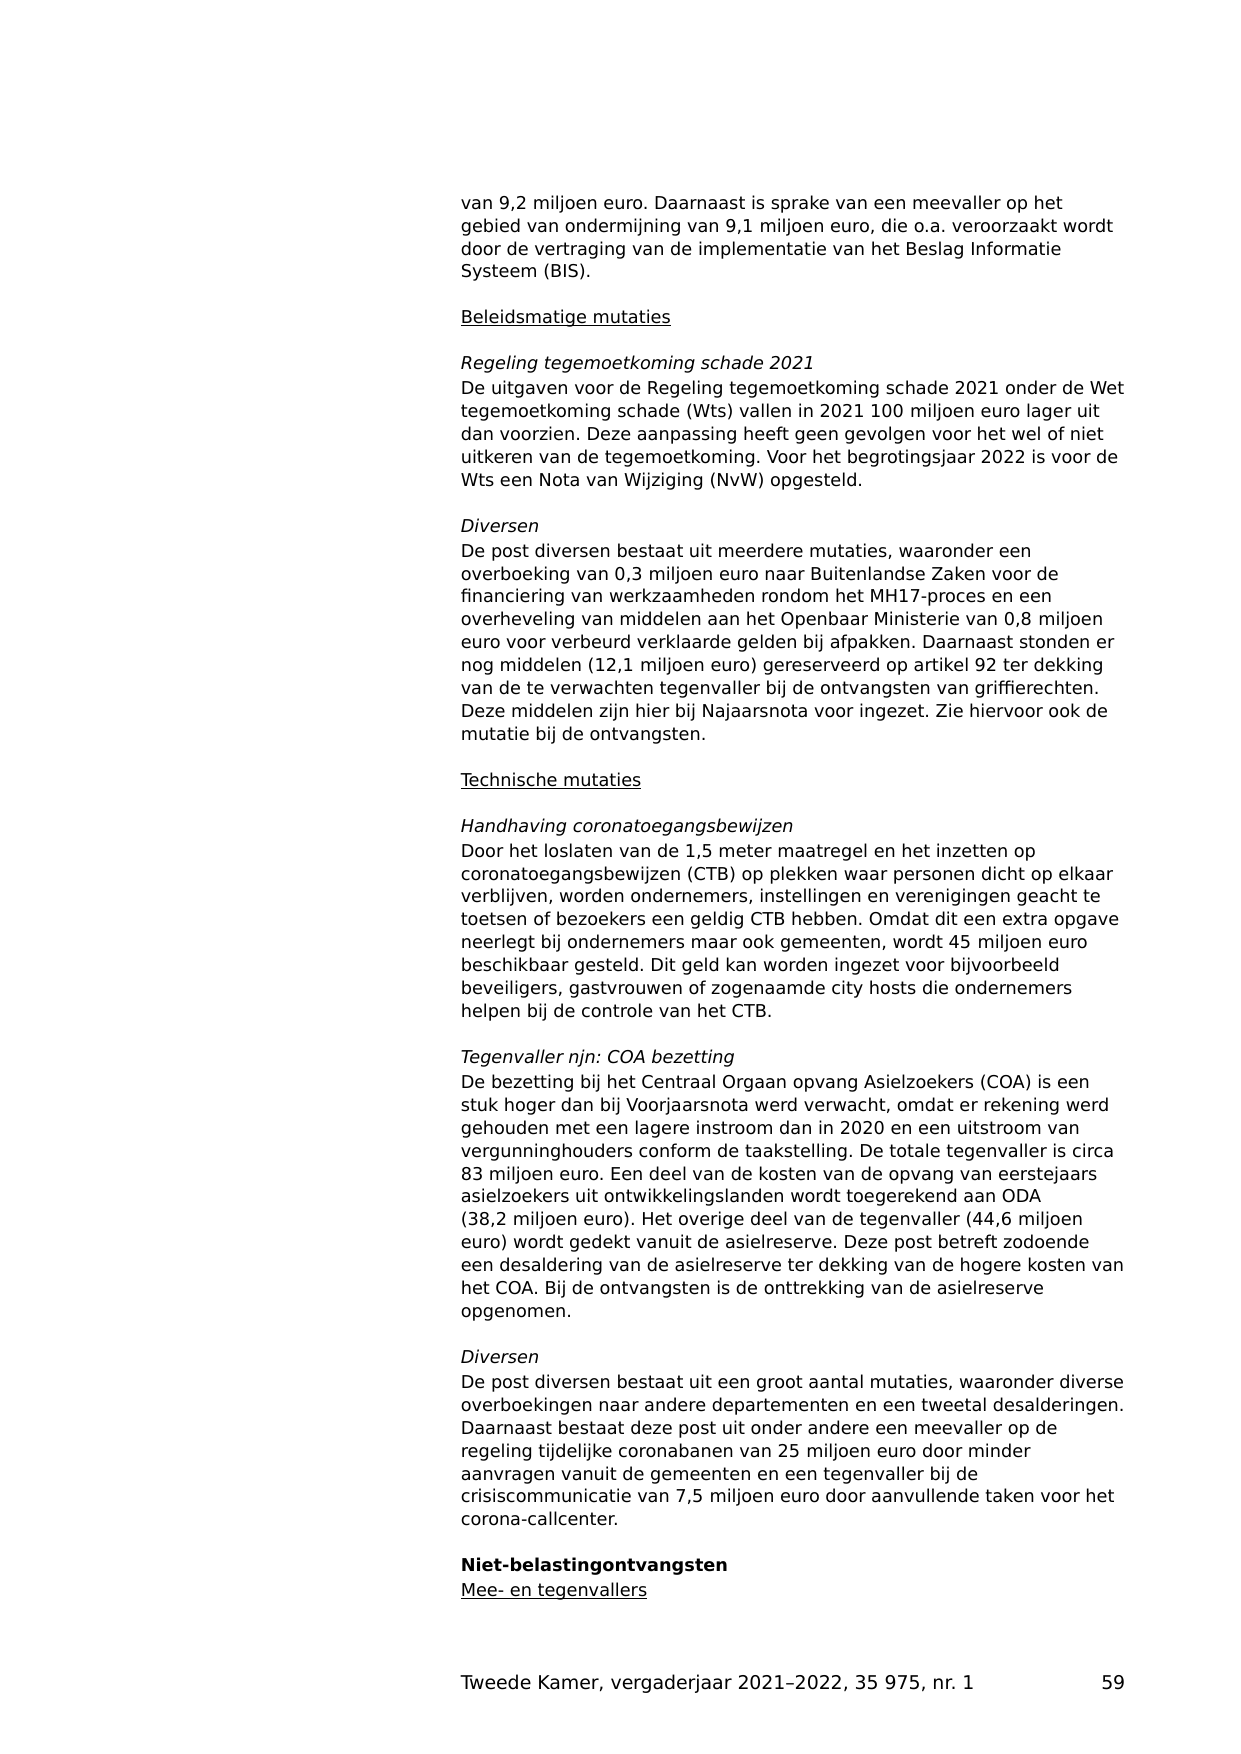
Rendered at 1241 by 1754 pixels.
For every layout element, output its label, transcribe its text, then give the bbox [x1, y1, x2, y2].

text Tegenvaller njn: COA bezetting [461, 1045, 1125, 1068]
text Diversen [461, 514, 1125, 537]
text Diversen [461, 1345, 1125, 1368]
text De bezetting bij het Centraal Orgaan opvang Asielzoekers (COA) is een stuk hoger dan bij Voorjaarsnota werd verwacht, omdat er rekening werd gehouden met een lagere instroom dan in 2020 en een uitstroom van vergunninghouders conform de taakstelling. De totale tegenvaller is circa 83 miljoen euro. Een deel van de kosten van de opvang van eerstejaars asielzoekers uit ontwikkelingslanden wordt toegerekend aan ODA (38,2 miljoen euro). Het overige deel van de tegenvaller (44,6 miljoen euro) wordt gedekt vanuit de asielreserve. Deze post betreft zodoende een desaldering van de asielreserve ter dekking van de hogere kosten van het COA. Bij de ontvangsten is de onttrekking van de asielreserve opgenomen. [461, 1070, 1125, 1322]
text van 9,2 miljoen euro. Daarnaast is sprake van een meevaller op het gebied van ondermijning van 9,1 miljoen euro, die o.a. veroorzaakt wordt door de vertraging van de implementatie van het Beslag Informatie Systeem (BIS). [461, 191, 1125, 282]
text Niet-belastingontvangsten [461, 1553, 1125, 1576]
text De post diversen bestaat uit meerdere mutaties, waaronder een overboeking van 0,3 miljoen euro naar Buitenlandse Zaken voor de financiering van werkzaamheden rondom het MH17-proces en een overheveling van middelen aan het Openbaar Ministerie van 0,8 miljoen euro voor verbeurd verklaarde gelden bij afpakken. Daarnaast stonden er nog middelen (12,1 miljoen euro) gereserveerd op artikel 92 ter dekking van de te verwachten tegenvaller bij de ontvangsten van griffierechten. Deze middelen zijn hier bij Najaarsnota voor ingezet. Zie hiervoor ook de mutatie bij de ontvangsten. [461, 539, 1125, 745]
text De uitgaven voor de Regeling tegemoetkoming schade 2021 onder de Wet tegemoetkoming schade (Wts) vallen in 2021 100 miljoen euro lager uit dan voorzien. Deze aanpassing heeft geen gevolgen voor het wel of niet uitkeren van de tegemoetkoming. Voor het begrotingsjaar 2022 is voor de Wts een Nota van Wijziging (NvW) opgesteld. [461, 376, 1125, 491]
text Mee- en tegenvallers [461, 1578, 1125, 1601]
text De post diversen bestaat uit een groot aantal mutaties, waaronder diverse overboekingen naar andere departementen en een tweetal desalderingen. Daarnaast bestaat deze post uit onder andere een meevaller op de regeling tijdelijke coronabanen van 25 miljoen euro door minder aanvragen vanuit de gemeenten en een tegenvaller bij de crisiscommunicatie van 7,5 miljoen euro door aanvullende taken voor het corona-callcenter. [461, 1370, 1125, 1530]
text Regeling tegemoetkoming schade 2021 [461, 351, 1125, 374]
text Handhaving coronatoegangsbewijzen [461, 814, 1125, 837]
text Beleidsmatige mutaties [461, 305, 1125, 328]
text Technische mutaties [461, 768, 1125, 791]
text Door het loslaten van de 1,5 meter maatregel en het inzetten op coronatoegangsbewijzen (CTB) op plekken waar personen dicht op elkaar verblijven, worden ondernemers, instellingen en verenigingen geacht te toetsen of bezoekers een geldig CTB hebben. Omdat dit een extra opgave neerlegt bij ondernemers maar ook gemeenten, wordt 45 miljoen euro beschikbaar gesteld. Dit geld kan worden ingezet voor bijvoorbeeld beveiligers, gastvrouwen of zogenaamde city hosts die ondernemers helpen bij de controle van het CTB. [461, 839, 1125, 1022]
